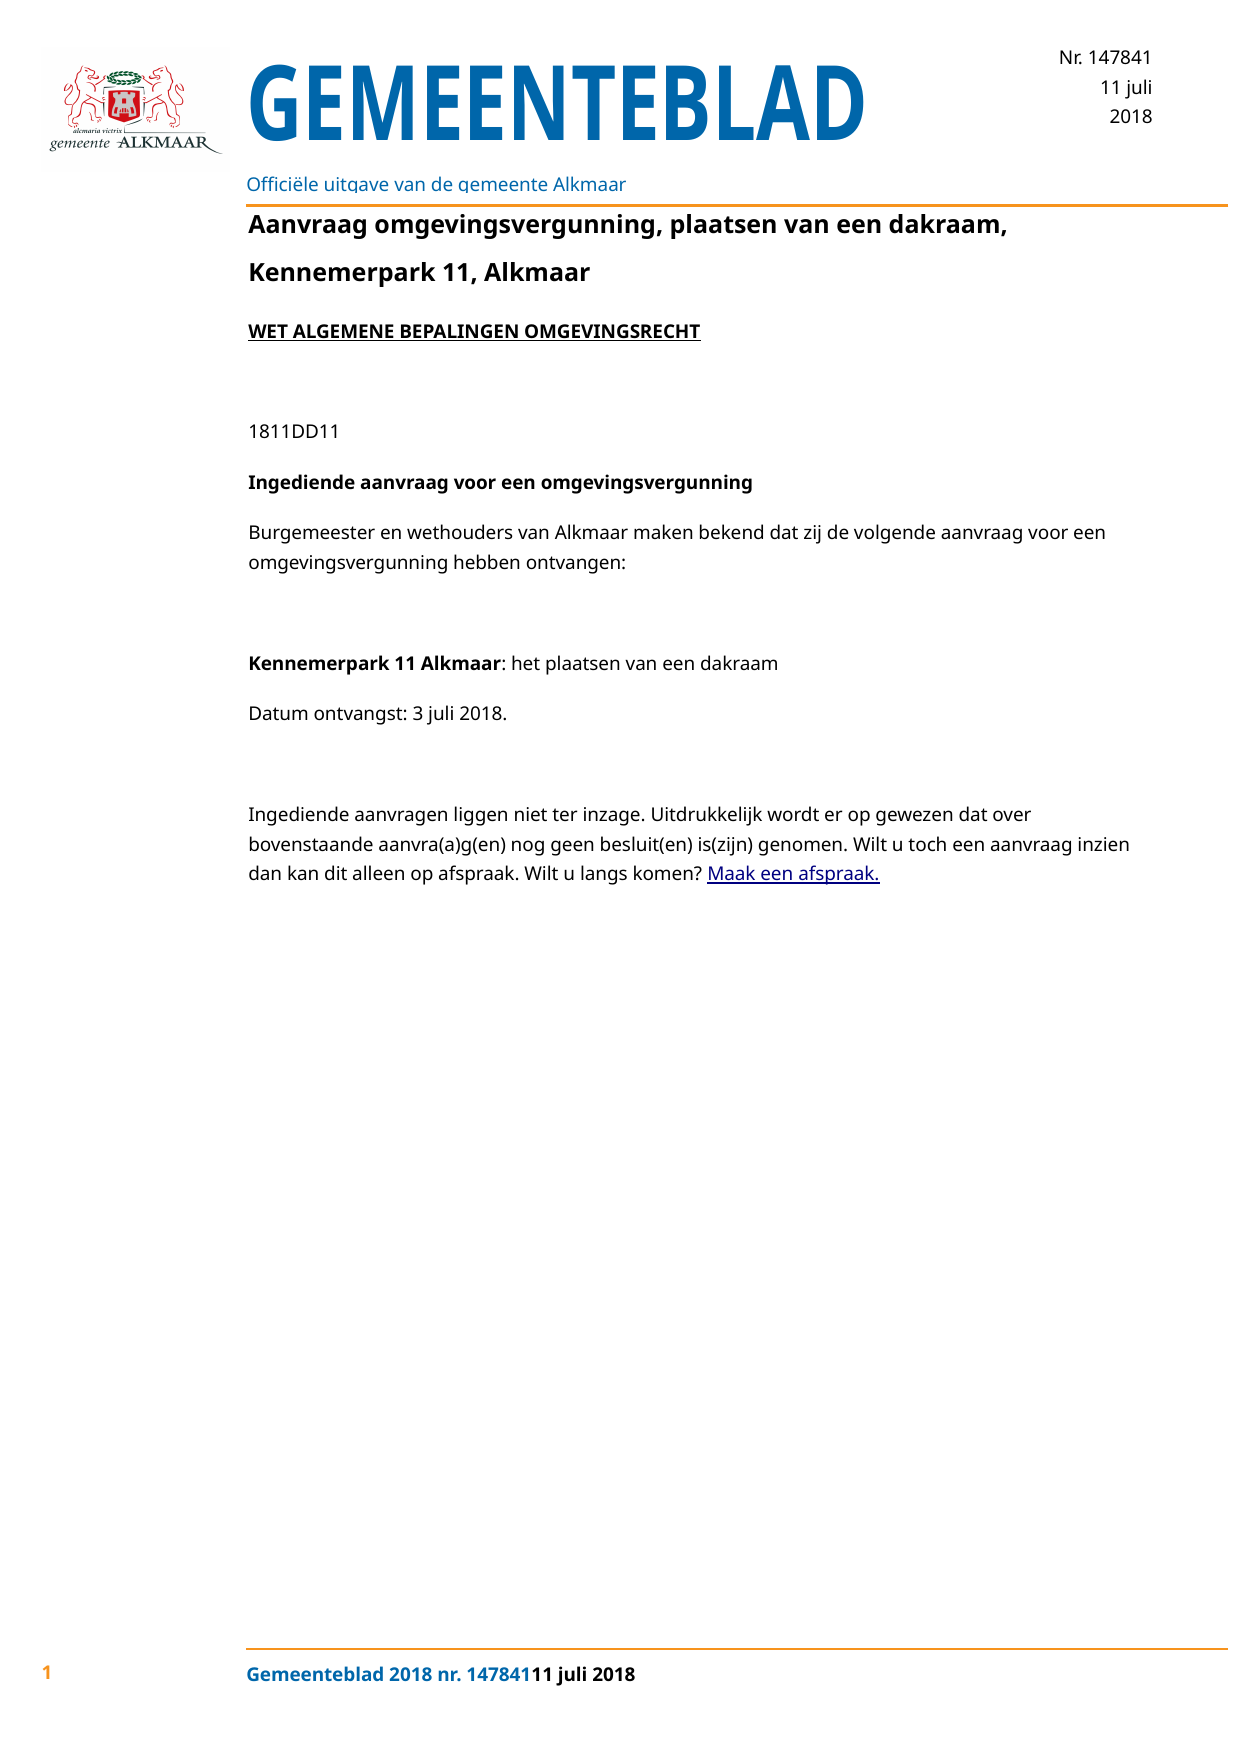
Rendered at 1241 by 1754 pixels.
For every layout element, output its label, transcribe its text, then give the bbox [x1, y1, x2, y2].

text Datum ontvangst: 3 juli 2018. [248, 700, 1152, 726]
text Ingediende aanvraag voor een omgevingsvergunning [248, 469, 1152, 495]
text WET ALGEMENE BEPALINGEN OMGEVINGSRECHT [248, 318, 1152, 344]
text Kennemerpark 11 Alkmaar: het plaatsen van een dakraam [248, 650, 1152, 676]
text Burgemeester en wethouders van Alkmaar maken bekend dat zij de volgende aanvraag voor een omgevingsvergunning hebben ontvangen: [248, 519, 1152, 575]
text Aanvraag omgevingsvergunning, plaatsen van een dakraam, Kennemerpark 11, Alkmaar [248, 207, 1152, 288]
picture [41, 47, 231, 172]
text 1811DD11 [248, 419, 1152, 444]
text Ingediende aanvragen liggen niet ter inzage. Uitdrukkelijk wordt er op gewezen dat over bovenstaande aanvra(a)g(en) nog geen besluit(en) is(zijn) genomen. Wilt u toch een aanvraag inzien dan kan dit alleen op afspraak. Wilt u langs komen? Maak een afspraak. [248, 801, 1152, 886]
